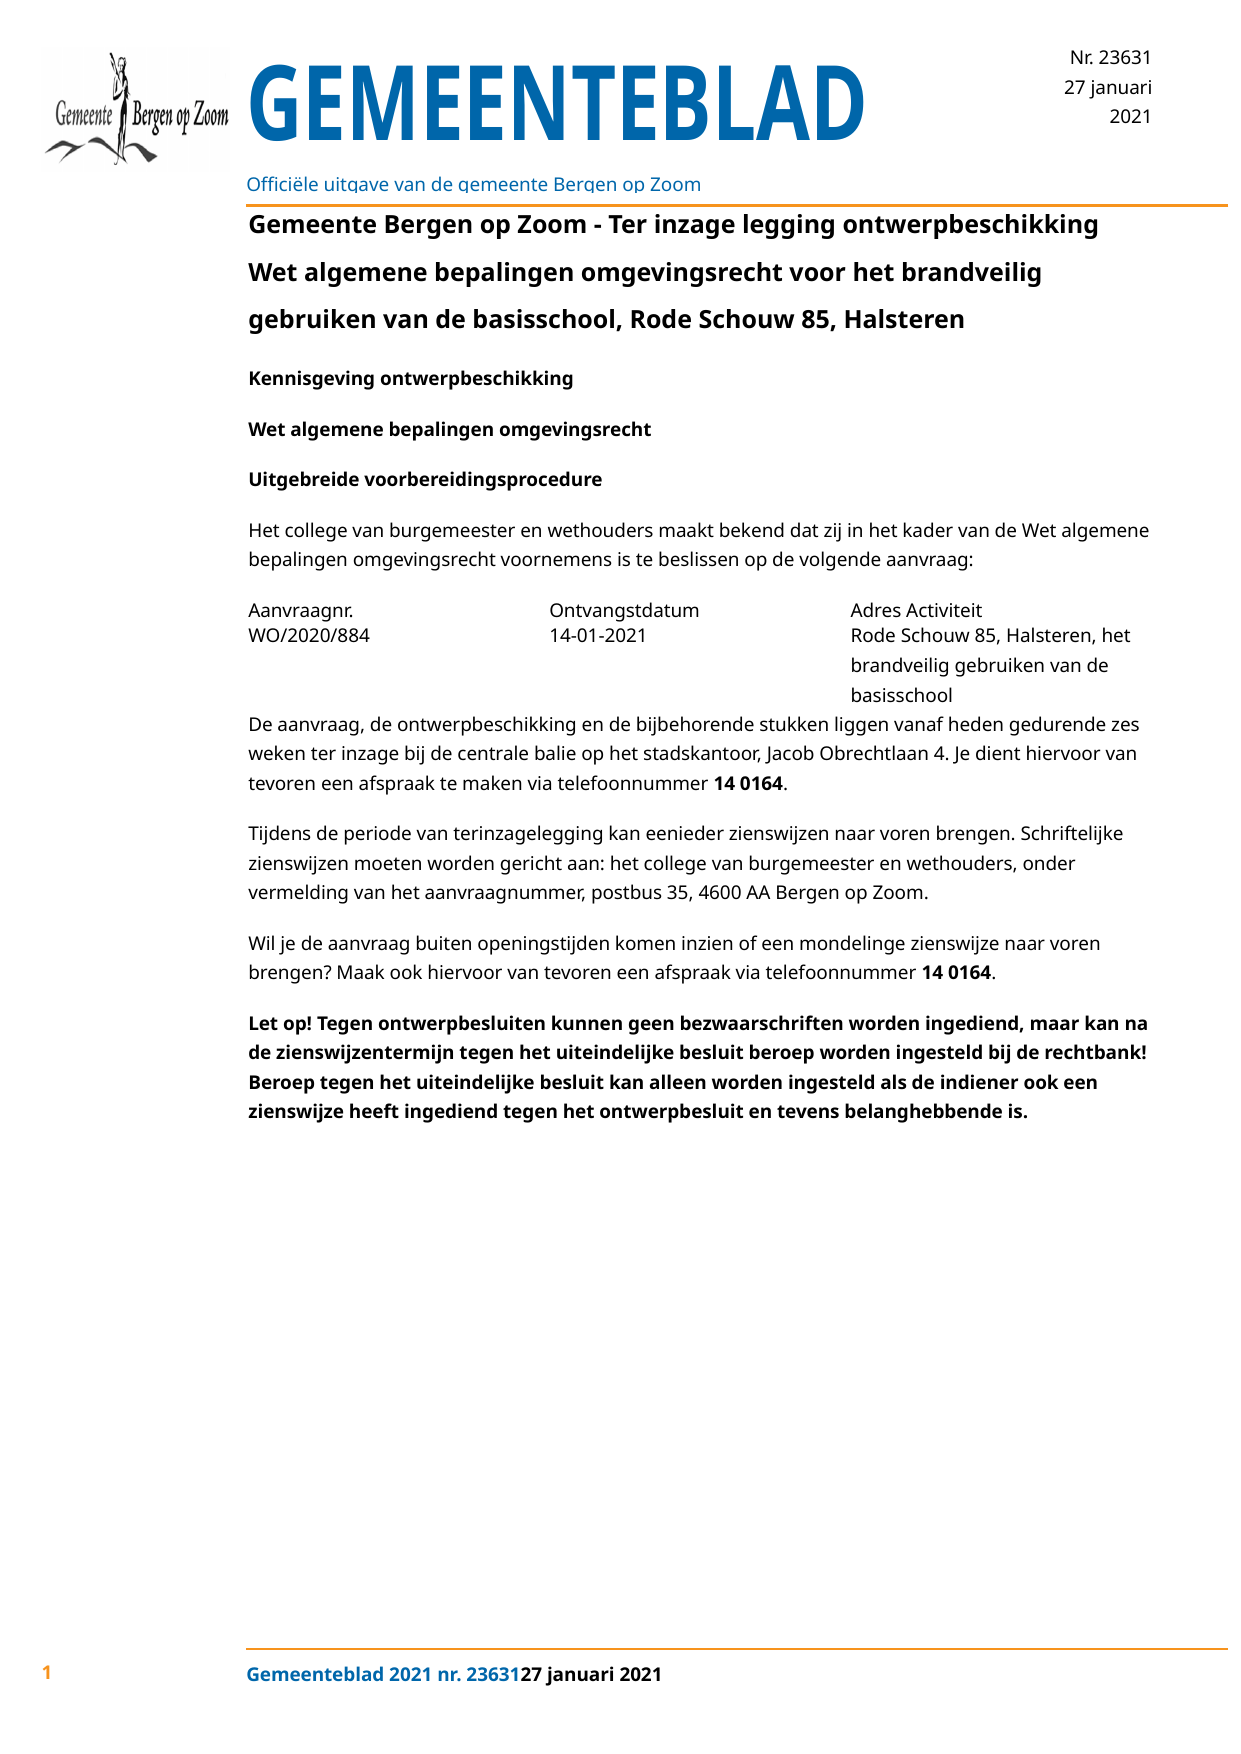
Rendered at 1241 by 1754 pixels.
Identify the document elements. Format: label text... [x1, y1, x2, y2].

text Let op! Tegen ontwerpbesluiten kunnen geen bezwaarschriften worden ingediend, maar kan na de zienswijzentermijn tegen het uiteindelijke besluit beroep worden ingesteld bij de rechtbank! Beroep tegen het uiteindelijke besluit kan alleen worden ingesteld als de indiener ook een zienswijze heeft ingediend tegen het ontwerpbesluit en tevens belanghebbende is. [248, 1010, 1152, 1124]
table_header Aanvraagnr. [248, 597, 549, 623]
table_cell Rode Schouw 85, Halsteren, het brandveilig gebruiken van de basisschool [850, 623, 1152, 707]
text Tijdens de periode van terinzagelegging kan eenieder zienswijzen naar voren brengen. Schriftelijke zienswijzen moeten worden gericht aan: het college van burgemeester en wethouders, onder vermelding van het aanvraagnummer, postbus 35, 4600 AA Bergen op Zoom. [248, 820, 1152, 905]
text Wet algemene bepalingen omgevingsrecht [248, 416, 1152, 442]
picture [41, 47, 231, 172]
text Gemeente Bergen op Zoom - Ter inzage legging ontwerpbeschikking Wet algemene bepalingen omgevingsrecht voor het brandveilig gebruiken van de basisschool, Rode Schouw 85, Halsteren [248, 207, 1152, 336]
table_header Ontvangstdatum [549, 597, 850, 623]
table_header Adres Activiteit [850, 597, 1152, 623]
text De aanvraag, de ontwerpbeschikking en de bijbehorende stukken liggen vanaf heden gedurende zes weken ter inzage bij de centrale balie op het stadskantoor, Jacob Obrechtlaan 4. Je dient hiervoor van tevoren een afspraak te maken via telefoonnummer 14 0164. [248, 711, 1152, 796]
text Het college van burgemeester en wethouders maakt bekend dat zij in het kader van de Wet algemene bepalingen omgevingsrecht voornemens is te beslissen op de volgende aanvraag: [248, 517, 1152, 572]
text Uitgebreide voorbereidingsprocedure [248, 466, 1152, 492]
table_cell 14-01-2021 [549, 623, 850, 707]
text Kennisgeving ontwerpbeschikking [248, 366, 1152, 391]
table_cell WO/2020/884 [248, 623, 549, 707]
text Wil je de aanvraag buiten openingstijden komen inzien of een mondelinge zienswijze naar voren brengen? Maak ook hiervoor van tevoren een afspraak via telefoonnummer 14 0164. [248, 930, 1152, 985]
